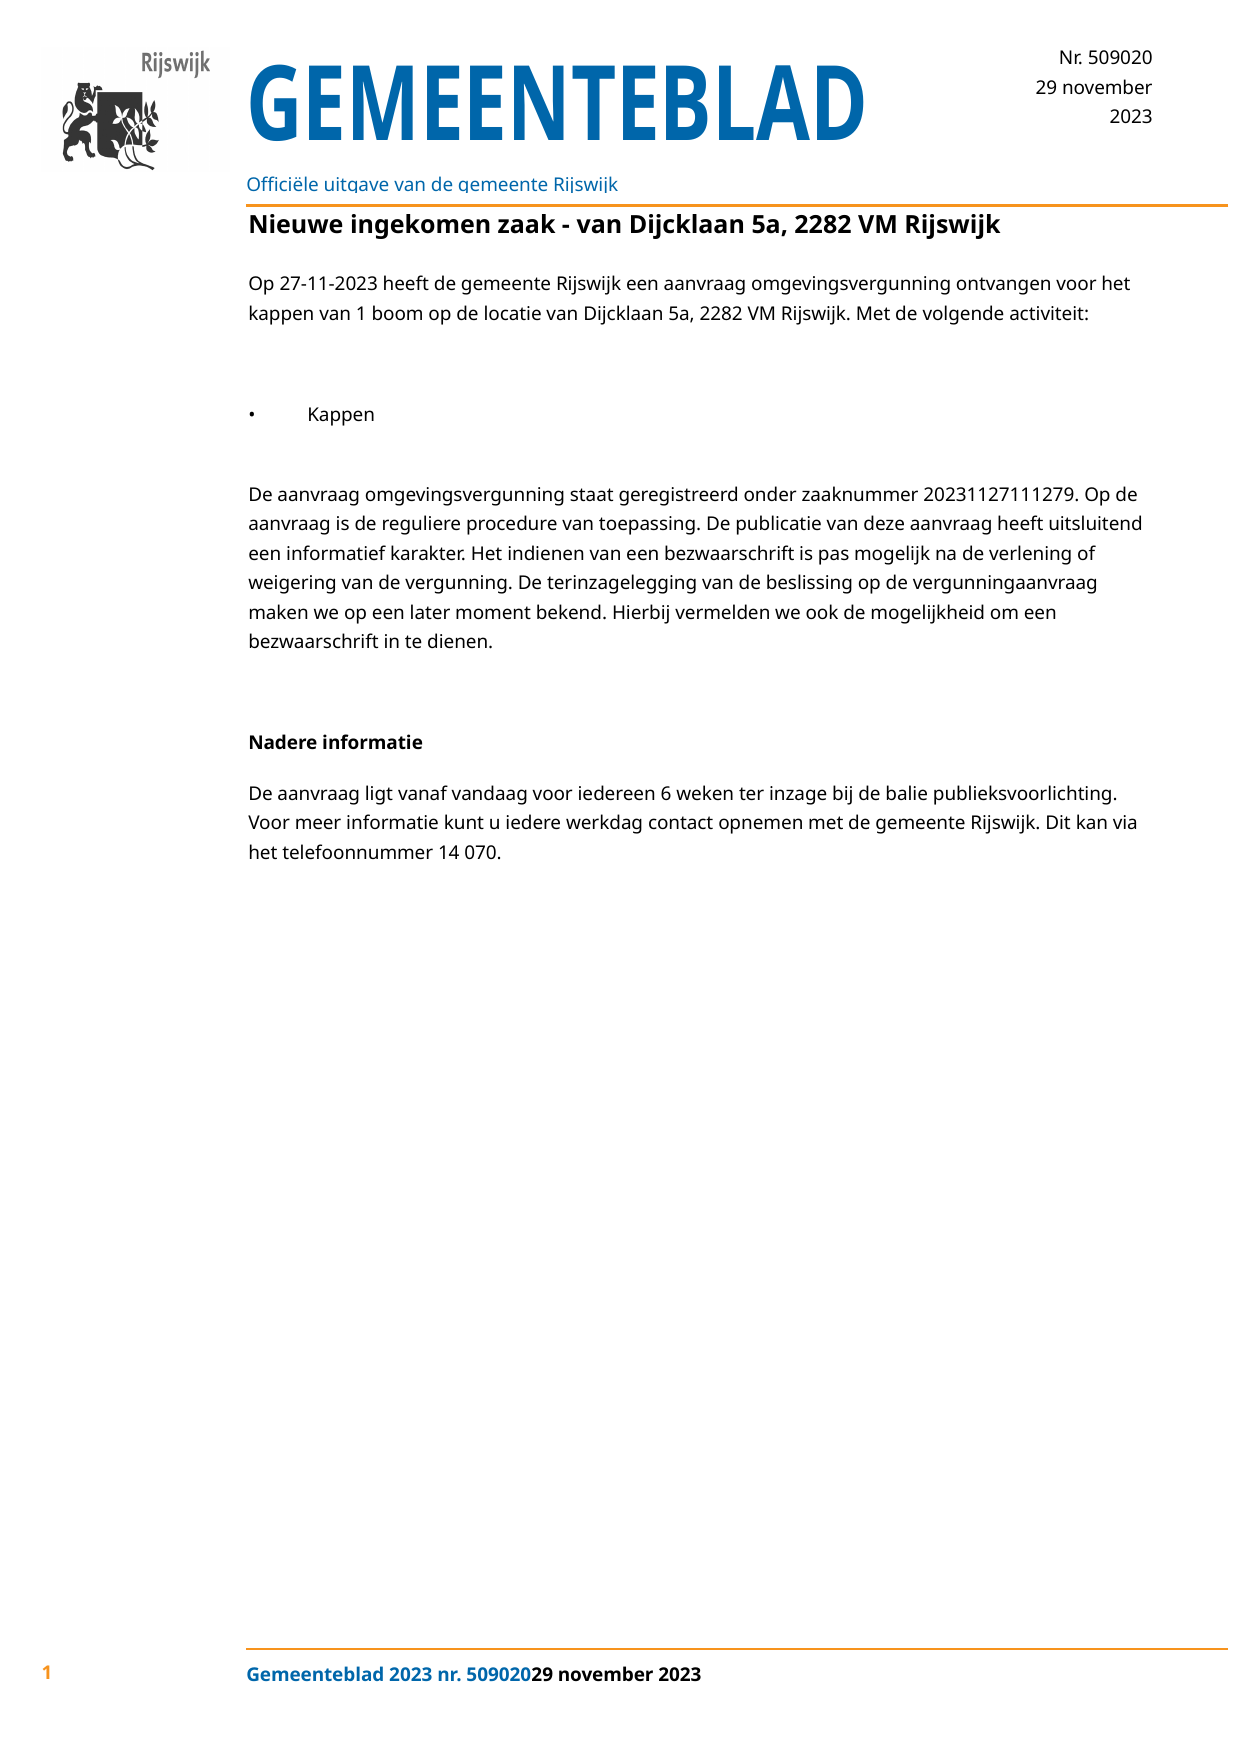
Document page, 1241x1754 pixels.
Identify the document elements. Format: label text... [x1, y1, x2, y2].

text Nieuwe ingekomen zaak - van Dijcklaan 5a, 2282 VM Rijswijk [248, 207, 1152, 241]
list Kappen [248, 401, 1152, 426]
text Op 27-11-2023 heeft de gemeente Rijswijk een aanvraag omgevingsvergunning ontvangen voor het kappen van 1 boom op de locatie van Dijcklaan 5a, 2282 VM Rijswijk. Met de volgende activiteit: [248, 270, 1152, 326]
text Nadere informatie [248, 729, 1152, 755]
picture [41, 47, 231, 172]
text De aanvraag omgevingsvergunning staat geregistreerd onder zaaknummer 20231127111279. Op de aanvraag is de reguliere procedure van toepassing. De publicatie van deze aanvraag heeft uitsluitend een informatief karakter. Het indienen van een bezwaarschrift is pas mogelijk na de verlening of weigering van de vergunning. De terinzagelegging van de beslissing op de vergunningaanvraag maken we op een later moment bekend. Hierbij vermelden we ook de mogelijkheid om een bezwaarschrift in te dienen. [248, 481, 1152, 654]
text De aanvraag ligt vanaf vandaag voor iedereen 6 weken ter inzage bij de balie publieksvoorlichting. Voor meer informatie kunt u iedere werkdag contact opnemen met de gemeente Rijswijk. Dit kan via het telefoonnummer 14 070. [248, 780, 1152, 865]
